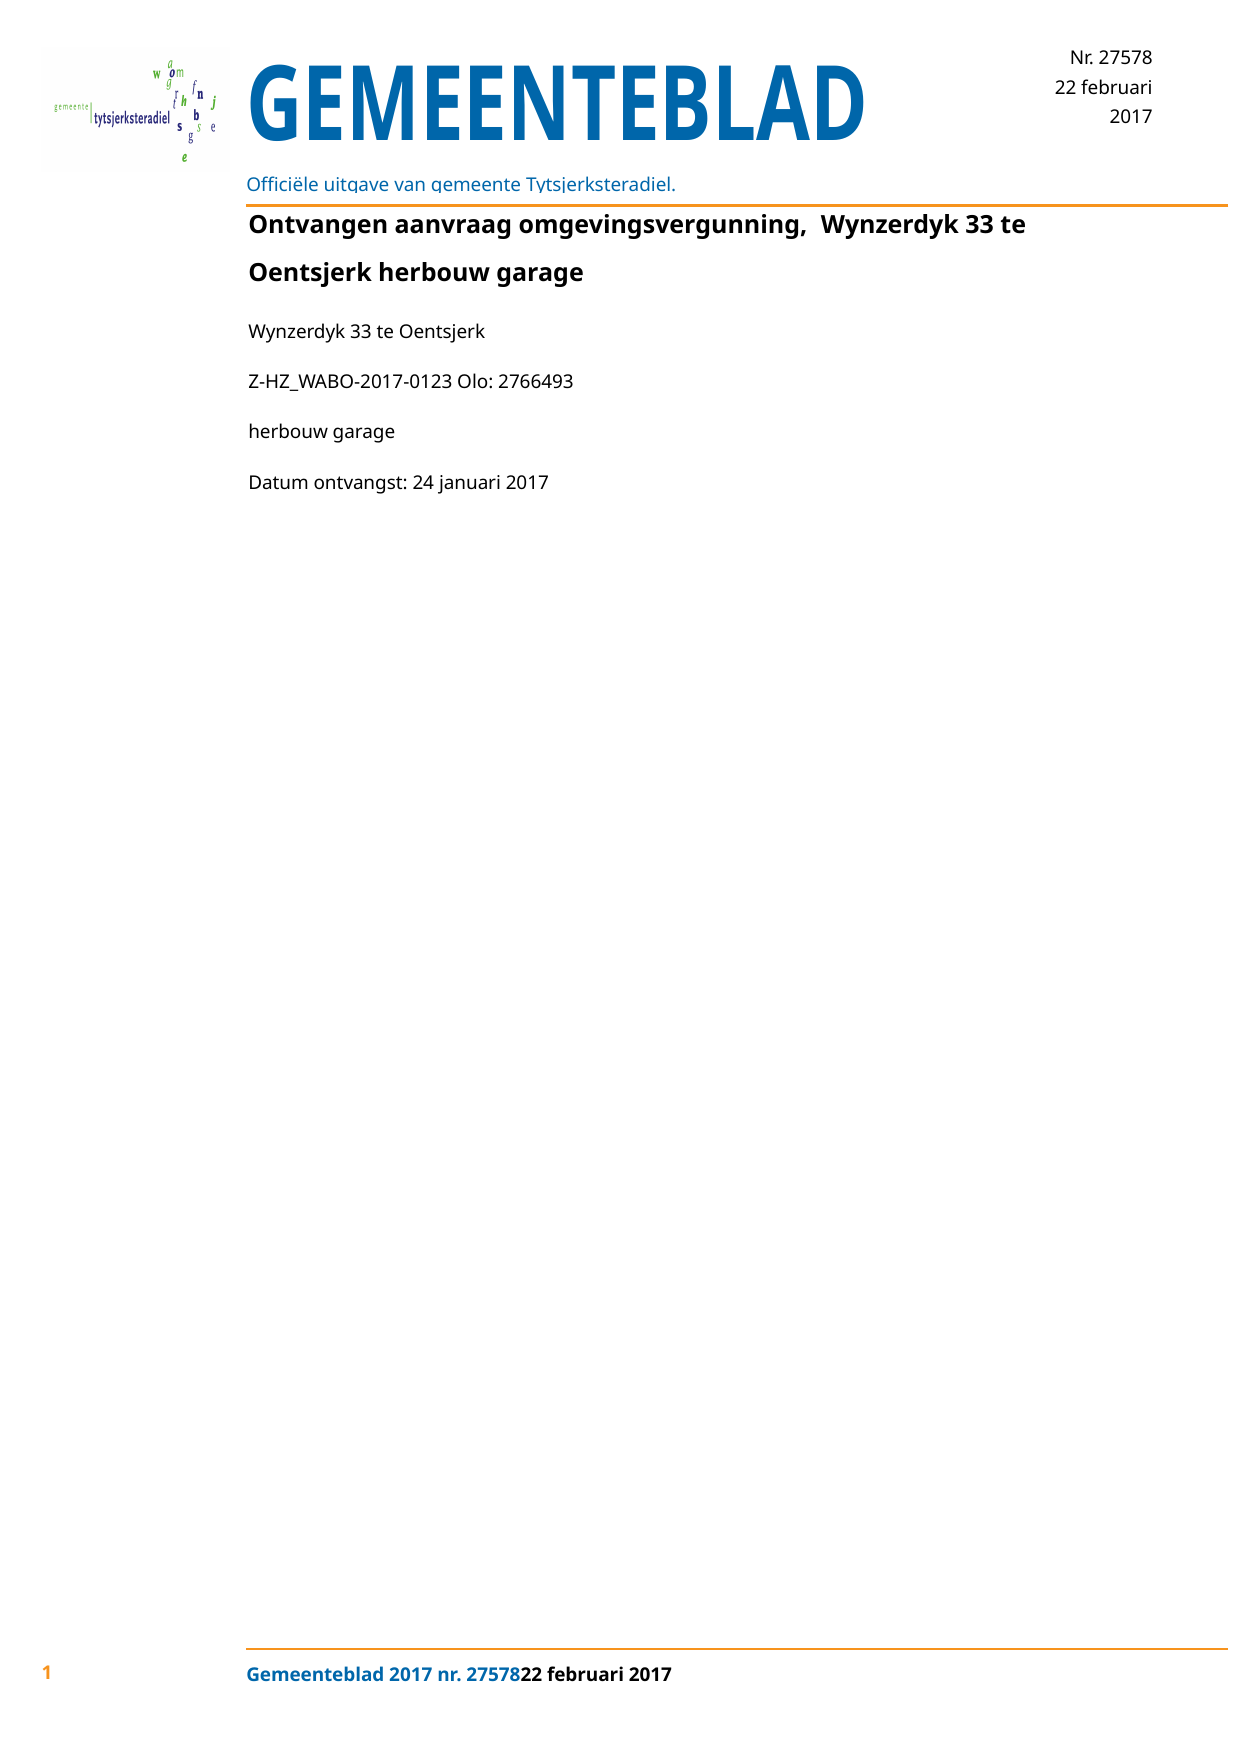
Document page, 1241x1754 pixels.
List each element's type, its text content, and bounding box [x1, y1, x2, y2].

text Z-HZ_WABO-2017-0123 Olo: 2766493 [248, 368, 1152, 394]
text Wynzerdyk 33 te Oentsjerk [248, 318, 1152, 344]
text herbouw garage [248, 419, 1152, 444]
text Datum ontvangst: 24 januari 2017 [248, 469, 1152, 495]
text Ontvangen aanvraag omgevingsvergunning, Wynzerdyk 33 te Oentsjerk herbouw garage [248, 207, 1152, 288]
picture [41, 47, 231, 172]
